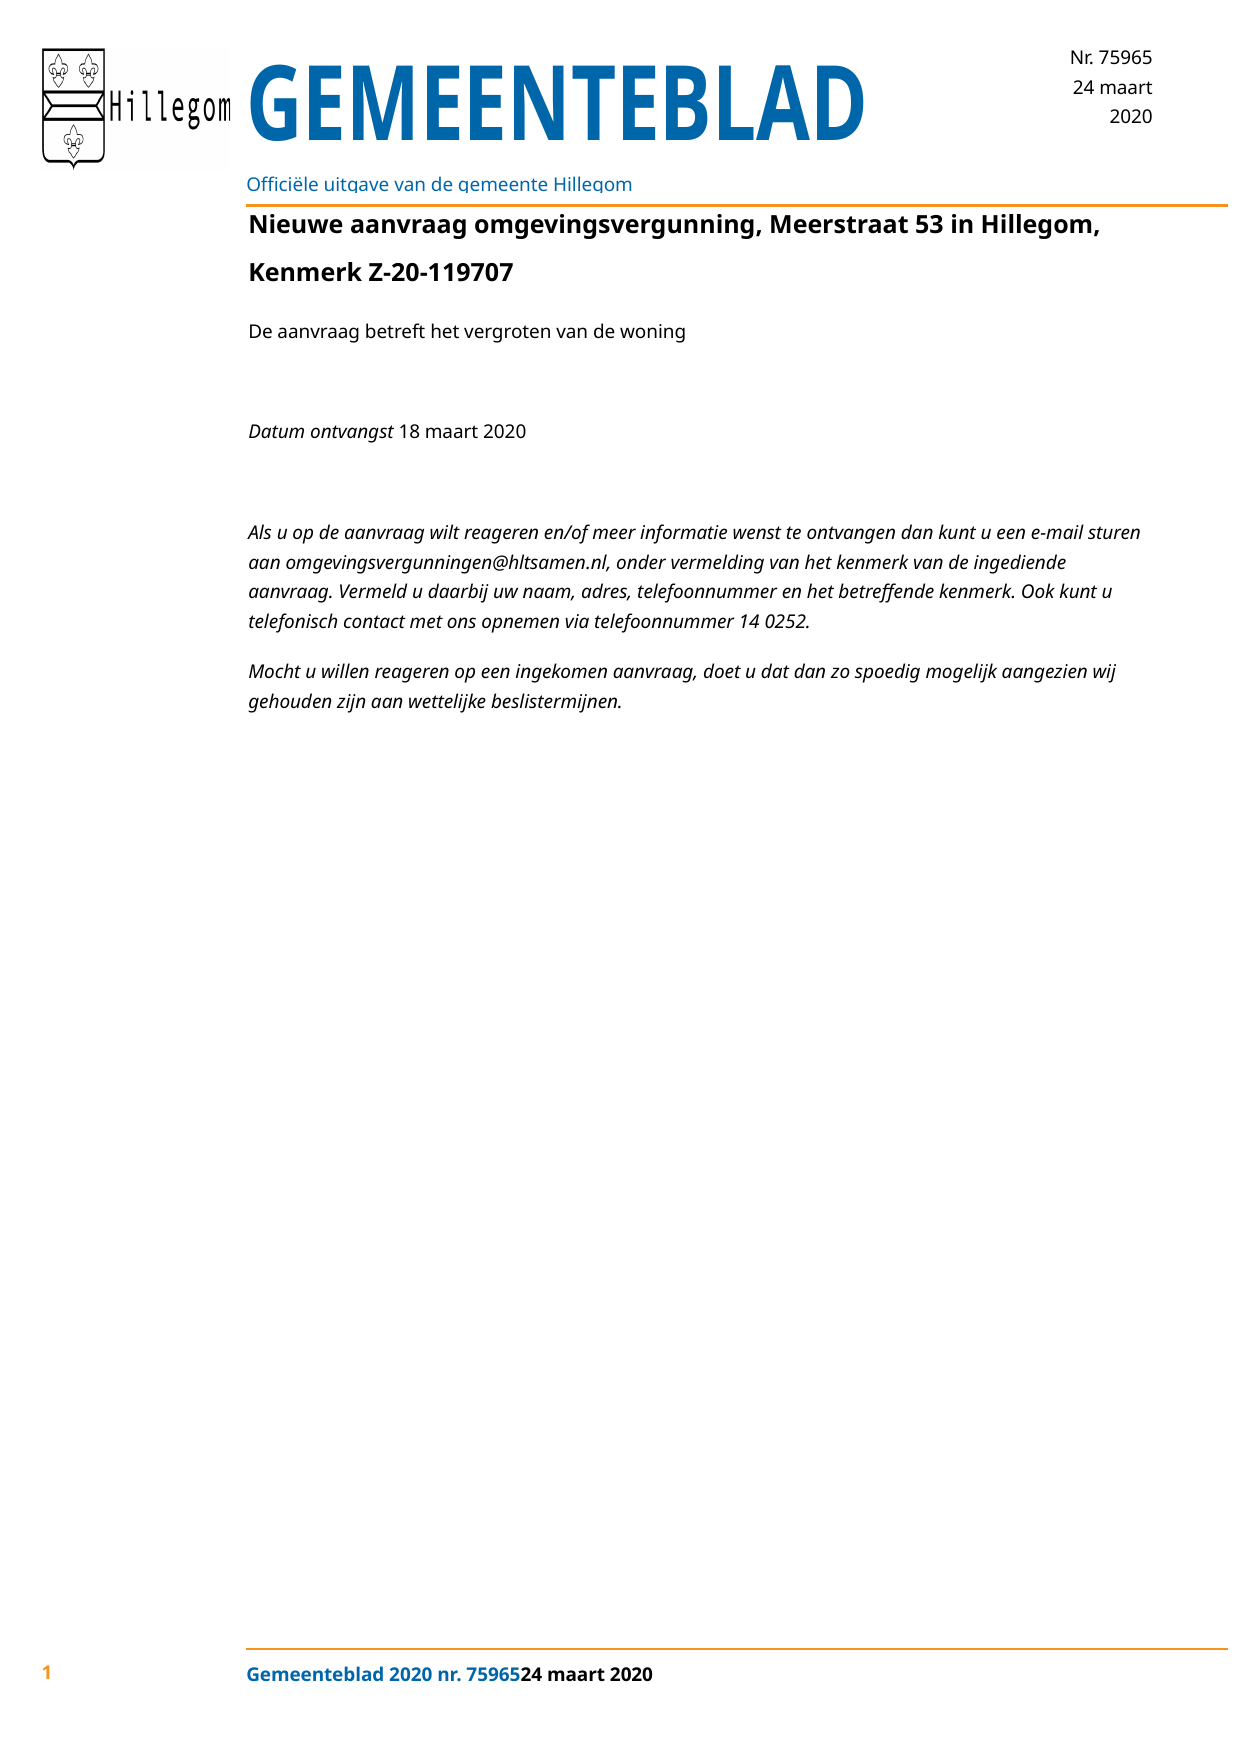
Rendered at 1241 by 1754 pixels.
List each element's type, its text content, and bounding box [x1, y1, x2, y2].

text De aanvraag betreft het vergroten van de woning [248, 318, 1152, 344]
text Als u op de aanvraag wilt reageren en/of meer informatie wenst te ontvangen dan kunt u een e-mail sturen aan omgevingsvergunningen@hltsamen.nl, onder vermelding van het kenmerk van de ingediende aanvraag. Vermeld u daarbij uw naam, adres, telefoonnummer en het betreffende kenmerk. Ook kunt u telefonisch contact met ons opnemen via telefoonnummer 14 0252. [248, 519, 1152, 634]
text Nieuwe aanvraag omgevingsvergunning, Meerstraat 53 in Hillegom, Kenmerk Z-20-119707 [248, 207, 1152, 288]
picture [41, 47, 231, 172]
text Datum ontvangst 18 maart 2020 [248, 419, 1152, 444]
text Mocht u willen reageren op een ingekomen aanvraag, doet u dat dan zo spoedig mogelijk aangezien wij gehouden zijn aan wettelijke beslistermijnen. [248, 659, 1152, 714]
